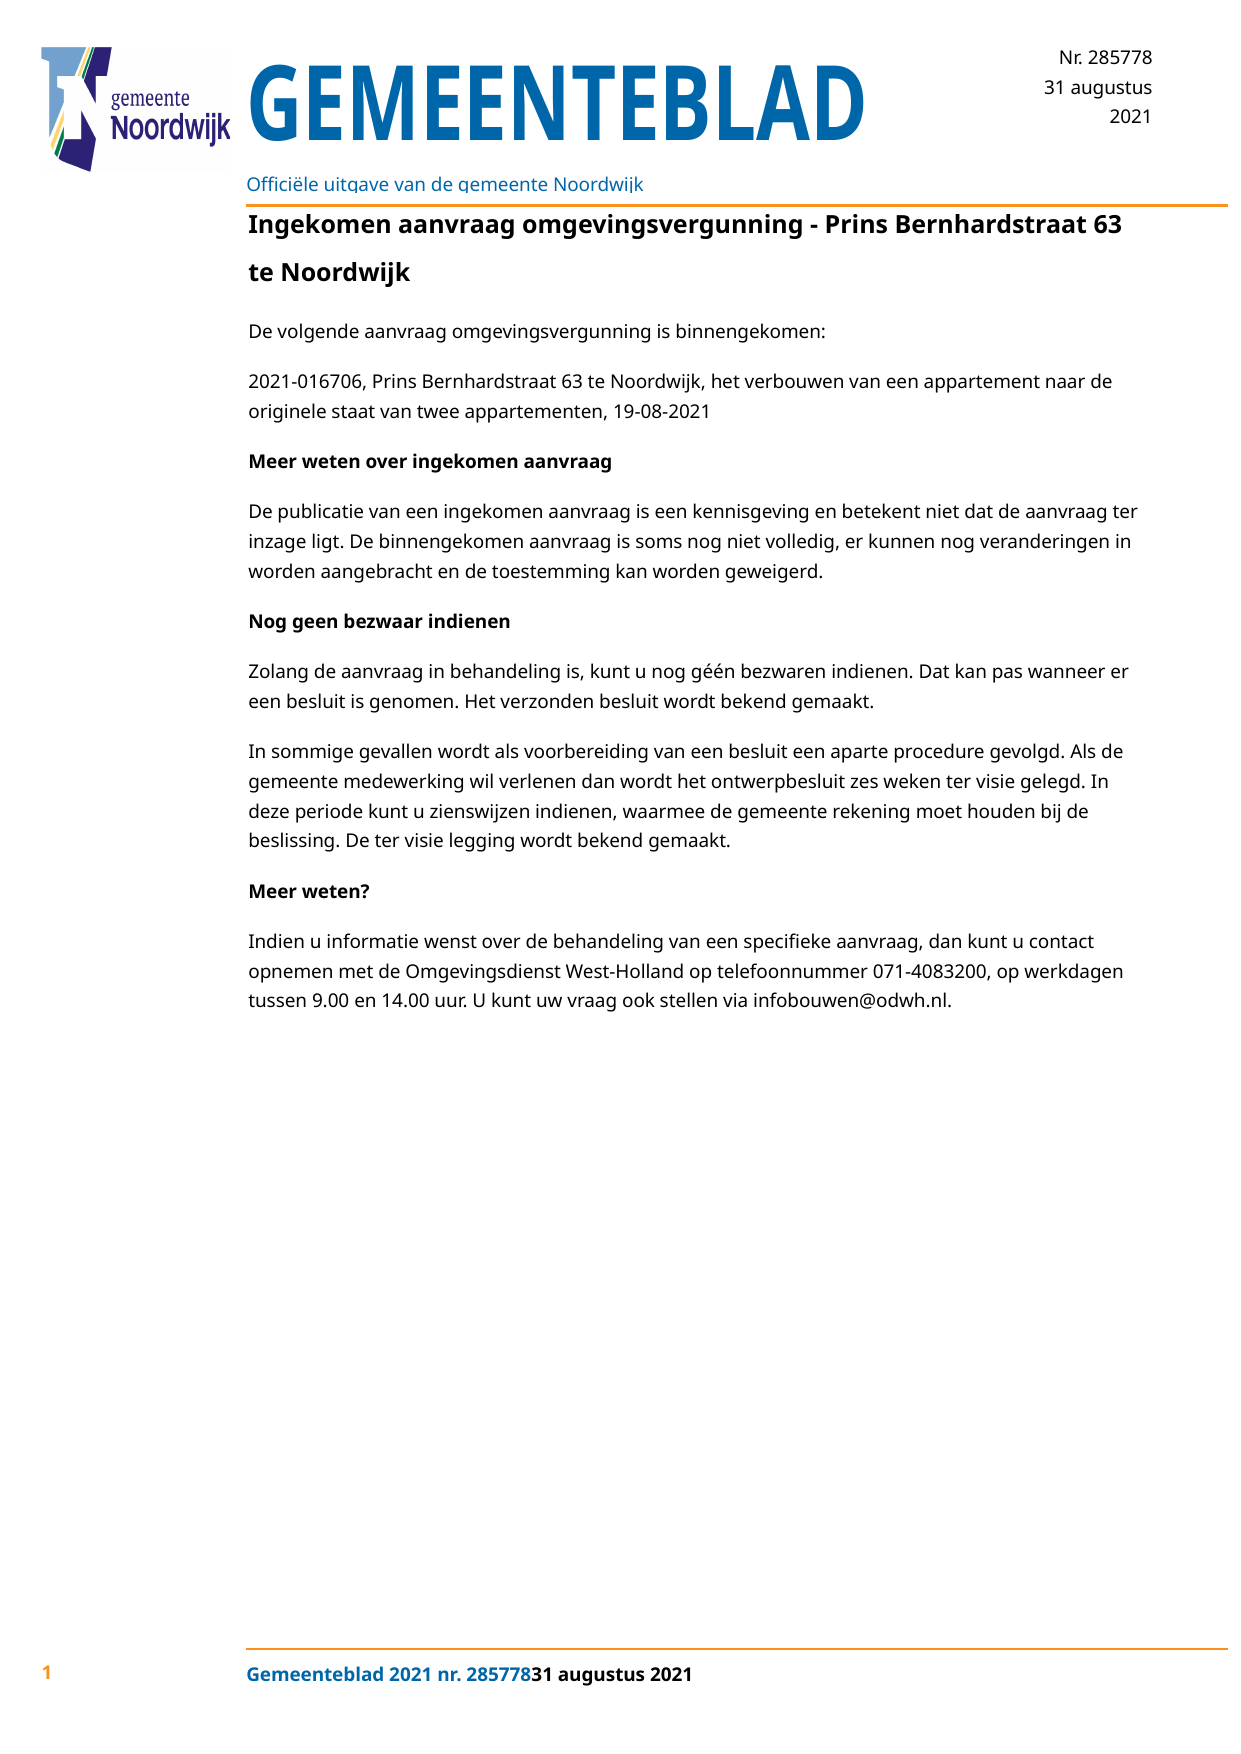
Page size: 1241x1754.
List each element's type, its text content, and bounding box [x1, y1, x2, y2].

text De volgende aanvraag omgevingsvergunning is binnengekomen: [248, 318, 1152, 344]
text In sommige gevallen wordt als voorbereiding van een besluit een aparte procedure gevolgd. Als de gemeente medewerking wil verlenen dan wordt het ontwerpbesluit zes weken ter visie gelegd. In deze periode kunt u zienswijzen indienen, waarmee de gemeente rekening moet houden bij de beslissing. De ter visie legging wordt bekend gemaakt. [248, 739, 1152, 853]
text Zolang de aanvraag in behandeling is, kunt u nog géén bezwaren indienen. Dat kan pas wanneer er een besluit is genomen. Het verzonden besluit wordt bekend gemaakt. [248, 659, 1152, 714]
text Ingekomen aanvraag omgevingsvergunning - Prins Bernhardstraat 63 te Noordwijk [248, 207, 1152, 288]
picture [41, 47, 231, 172]
text Indien u informatie wenst over de behandeling van een specifieke aanvraag, dan kunt u contact opnemen met de Omgevingsdienst West-Holland op telefoonnummer 071-4083200, op werkdagen tussen 9.00 en 14.00 uur. U kunt uw vraag ook stellen via infobouwen@odwh.nl. [248, 928, 1152, 1013]
text Meer weten over ingekomen aanvraag [248, 448, 1152, 474]
text De publicatie van een ingekomen aanvraag is een kennisgeving en betekent niet dat de aanvraag ter inzage ligt. De binnengekomen aanvraag is soms nog niet volledig, er kunnen nog veranderingen in worden aangebracht en de toestemming kan worden geweigerd. [248, 499, 1152, 584]
text Meer weten? [248, 878, 1152, 904]
text Nog geen bezwaar indienen [248, 608, 1152, 634]
text 2021-016706, Prins Bernhardstraat 63 te Noordwijk, het verbouwen van een appartement naar de originele staat van twee appartementen, 19-08-2021 [248, 368, 1152, 424]
